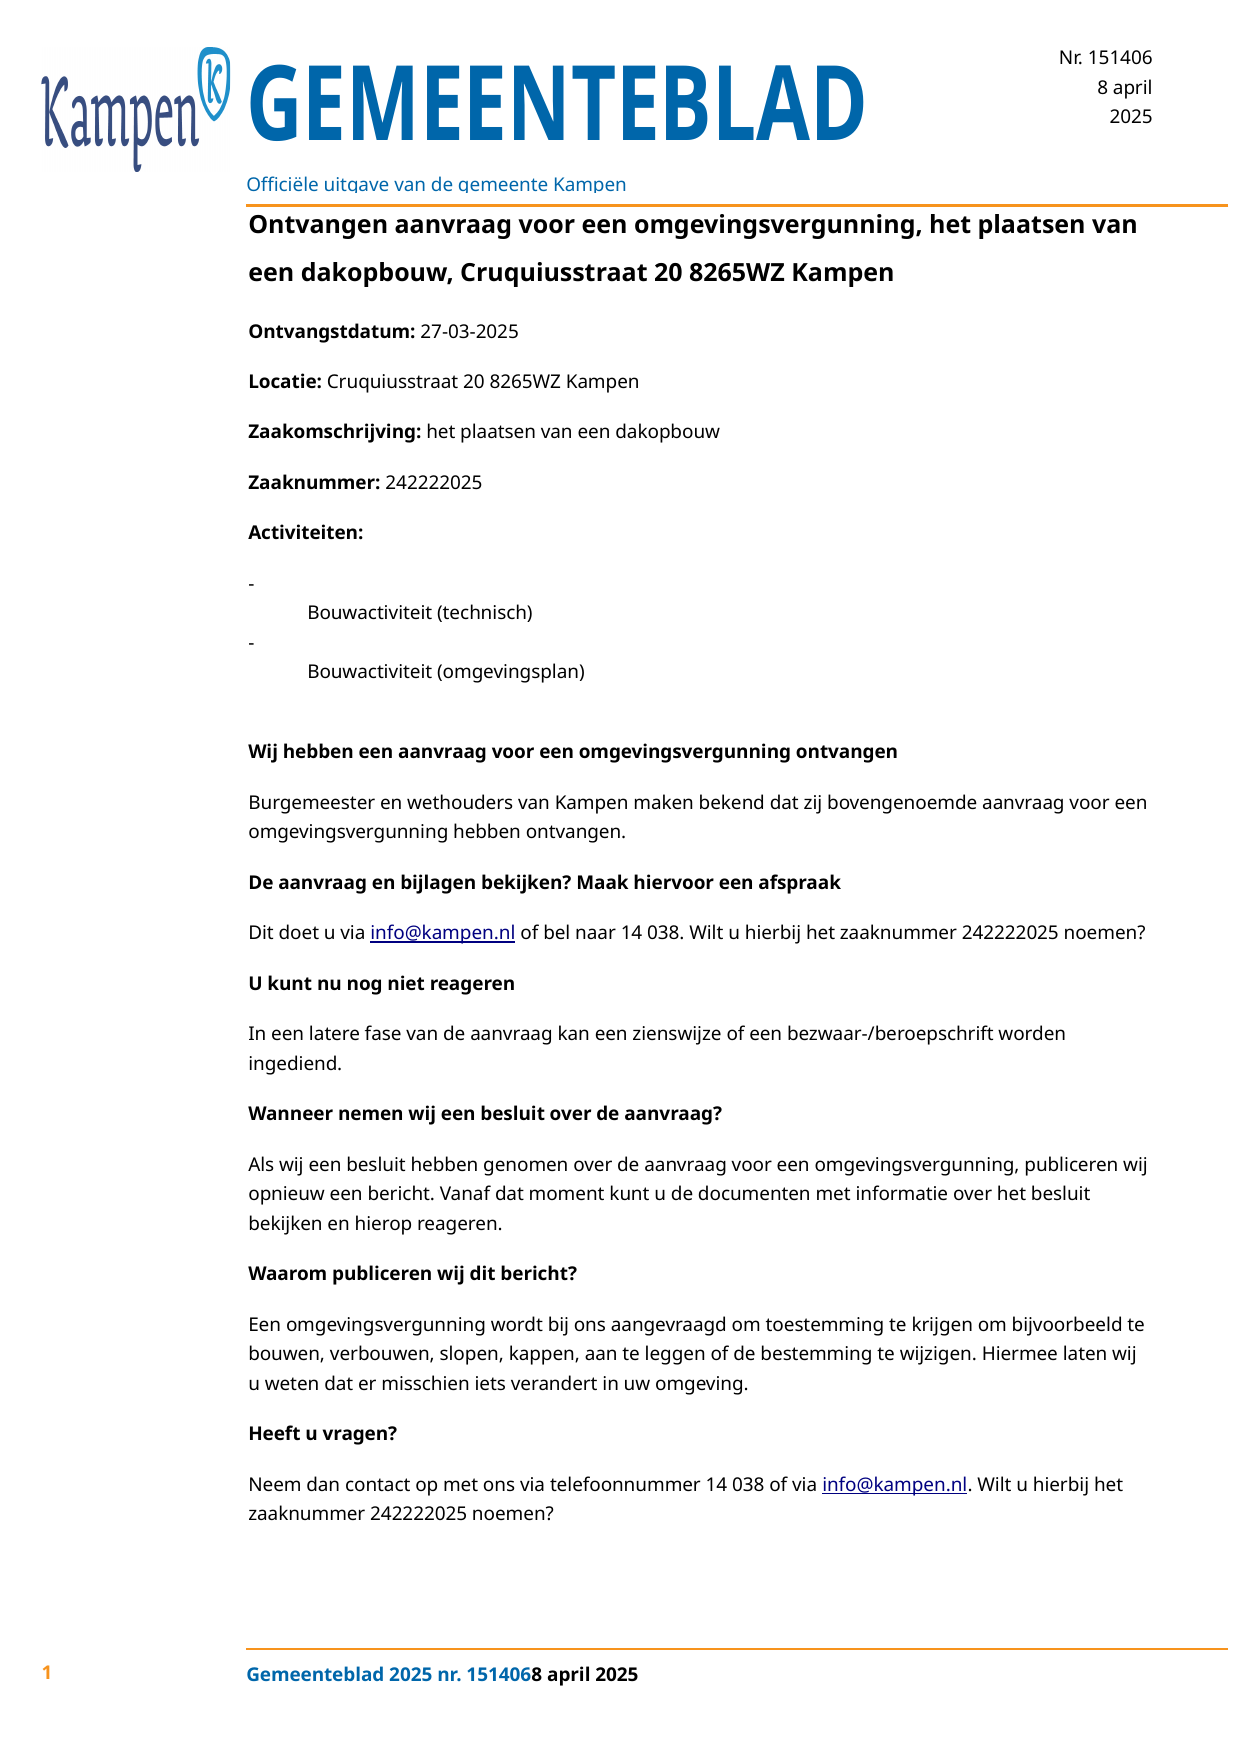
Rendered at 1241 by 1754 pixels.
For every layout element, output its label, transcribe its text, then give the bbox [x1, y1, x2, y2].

text Dit doet u via info@kampen.nl of bel naar 14 038. Wilt u hierbij het zaaknummer 242222025 noemen? [248, 919, 1152, 945]
text Locatie: Cruquiusstraat 20 8265WZ Kampen [248, 368, 1152, 394]
text Zaaknummer: 242222025 [248, 469, 1152, 495]
text Waarom publiceren wij dit bericht? [248, 1260, 1152, 1286]
text Een omgevingsvergunning wordt bij ons aangevraagd om toestemming te krijgen om bijvoorbeeld te bouwen, verbouwen, slopen, kappen, aan te leggen of de bestemming te wijzigen. Hiermee laten wij u weten dat er misschien iets verandert in uw omgeving. [248, 1311, 1152, 1396]
text Ontvangen aanvraag voor een omgevingsvergunning, het plaatsen van een dakopbouw, Cruquiusstraat 20 8265WZ Kampen [248, 207, 1152, 288]
text Ontvangstdatum: 27-03-2025 [248, 318, 1152, 344]
list Bouwactiviteit (technisch) [248, 599, 1152, 625]
text Wanneer nemen wij een besluit over de aanvraag? [248, 1100, 1152, 1126]
text In een latere fase van de aanvraag kan een zienswijze of een bezwaar-/beroepschrift worden ingediend. [248, 1020, 1152, 1076]
list Bouwactiviteit (omgevingsplan) [248, 659, 1152, 684]
text Neem dan contact op met ons via telefoonnummer 14 038 of via info@kampen.nl. Wilt u hierbij het zaaknummer 242222025 noemen? [248, 1471, 1152, 1526]
text U kunt nu nog niet reageren [248, 970, 1152, 996]
text Zaakomschrijving: het plaatsen van een dakopbouw [248, 419, 1152, 444]
picture [41, 47, 231, 172]
text Heeft u vragen? [248, 1420, 1152, 1446]
text Als wij een besluit hebben genomen over de aanvraag voor een omgevingsvergunning, publiceren wij opnieuw een bericht. Vanaf dat moment kunt u de documenten met informatie over het besluit bekijken en hierop reageren. [248, 1151, 1152, 1236]
text Burgemeester en wethouders van Kampen maken bekend dat zij bovengenoemde aanvraag voor een omgevingsvergunning hebben ontvangen. [248, 789, 1152, 844]
text De aanvraag en bijlagen bekijken? Maak hiervoor een afspraak [248, 869, 1152, 895]
text Wij hebben een aanvraag voor een omgevingsvergunning ontvangen [248, 739, 1152, 764]
text Activiteiten: [248, 519, 1152, 545]
